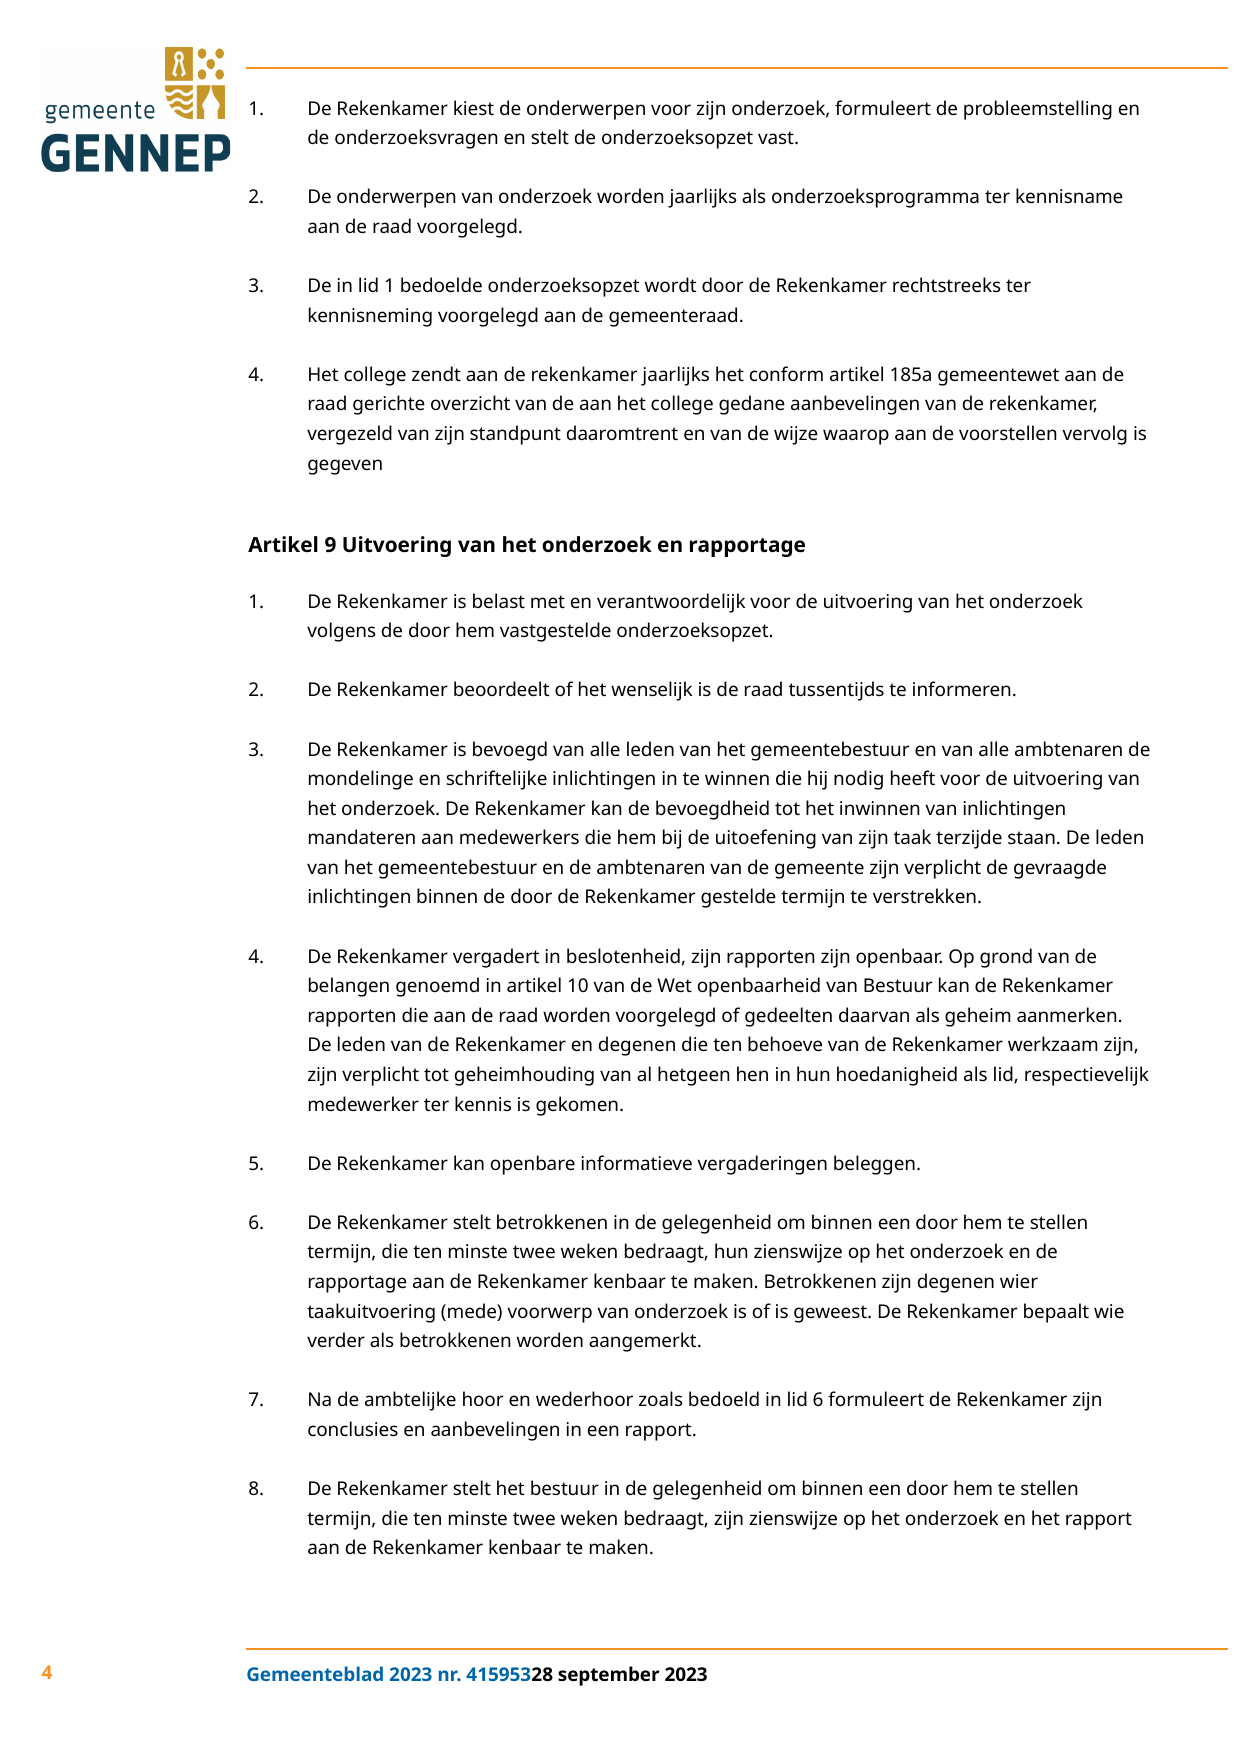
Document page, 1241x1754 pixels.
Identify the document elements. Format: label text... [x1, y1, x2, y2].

list Het college zendt aan de rekenkamer jaarlijks het conform artikel 185a gemeentewet aan de raad gerichte overzicht van de aan het college gedane aanbevelingen van de rekenkamer, vergezeld van zijn standpunt daaromtrent en van de wijze waarop aan de voorstellen vervolg is gegeven [248, 361, 1152, 476]
text Artikel 9 Uitvoering van het onderzoek en rapportage [248, 530, 1152, 558]
list Na de ambtelijke hoor en wederhoor zoals bedoeld in lid 6 formuleert de Rekenkamer zijn conclusies en aanbevelingen in een rapport. [248, 1387, 1152, 1442]
list De Rekenkamer kiest de onderwerpen voor zijn onderzoek, formuleert de probleemstelling en de onderzoeksvragen en stelt de onderzoeksopzet vast. [248, 95, 1152, 150]
list De Rekenkamer stelt betrokkenen in de gelegenheid om binnen een door hem te stellen termijn, die ten minste twee weken bedraagt, hun zienswijze op het onderzoek en de rapportage aan de Rekenkamer kenbaar te maken. Betrokkenen zijn degenen wier taakuitvoering (mede) voorwerp van onderzoek is of is geweest. De Rekenkamer bepaalt wie verder als betrokkenen worden aangemerkt. [248, 1209, 1152, 1353]
list De onderwerpen van onderzoek worden jaarlijks als onderzoeksprogramma ter kennisname aan de raad voorgelegd. [248, 183, 1152, 239]
picture [41, 47, 231, 172]
list De Rekenkamer stelt het bestuur in de gelegenheid om binnen een door hem te stellen termijn, die ten minste twee weken bedraagt, zijn zienswijze op het onderzoek en het rapport aan de Rekenkamer kenbaar te maken. [248, 1475, 1152, 1560]
list De in lid 1 bedoelde onderzoeksopzet wordt door de Rekenkamer rechtstreeks ter kennisneming voorgelegd aan de gemeenteraad. [248, 272, 1152, 328]
list De Rekenkamer vergadert in beslotenheid, zijn rapporten zijn openbaar. Op grond van de belangen genoemd in artikel 10 van de Wet openbaarheid van Bestuur kan de Rekenkamer rapporten die aan de raad worden voorgelegd of gedeelten daarvan als geheim aanmerken. De leden van de Rekenkamer en degenen die ten behoeve van de Rekenkamer werkzaam zijn, zijn verplicht tot geheimhouding van al hetgeen hen in hun hoedanigheid als lid, respectievelijk medewerker ter kennis is gekomen. [248, 943, 1152, 1116]
list De Rekenkamer beoordeelt of het wenselijk is de raad tussentijds te informeren. [248, 677, 1152, 702]
list De Rekenkamer kan openbare informatieve vergaderingen beleggen. [248, 1150, 1152, 1176]
list De Rekenkamer is bevoegd van alle leden van het gemeentebestuur en van alle ambtenaren de mondelinge en schriftelijke inlichtingen in te winnen die hij nodig heeft voor de uitvoering van het onderzoek. De Rekenkamer kan de bevoegdheid tot het inwinnen van inlichtingen mandateren aan medewerkers die hem bij de uitoefening van zijn taak terzijde staan. De leden van het gemeentebestuur en de ambtenaren van de gemeente zijn verplicht de gevraagde inlichtingen binnen de door de Rekenkamer gestelde termijn te verstrekken. [248, 736, 1152, 909]
list De Rekenkamer is belast met en verantwoordelijk voor de uitvoering van het onderzoek volgens de door hem vastgestelde onderzoeksopzet. [248, 588, 1152, 643]
